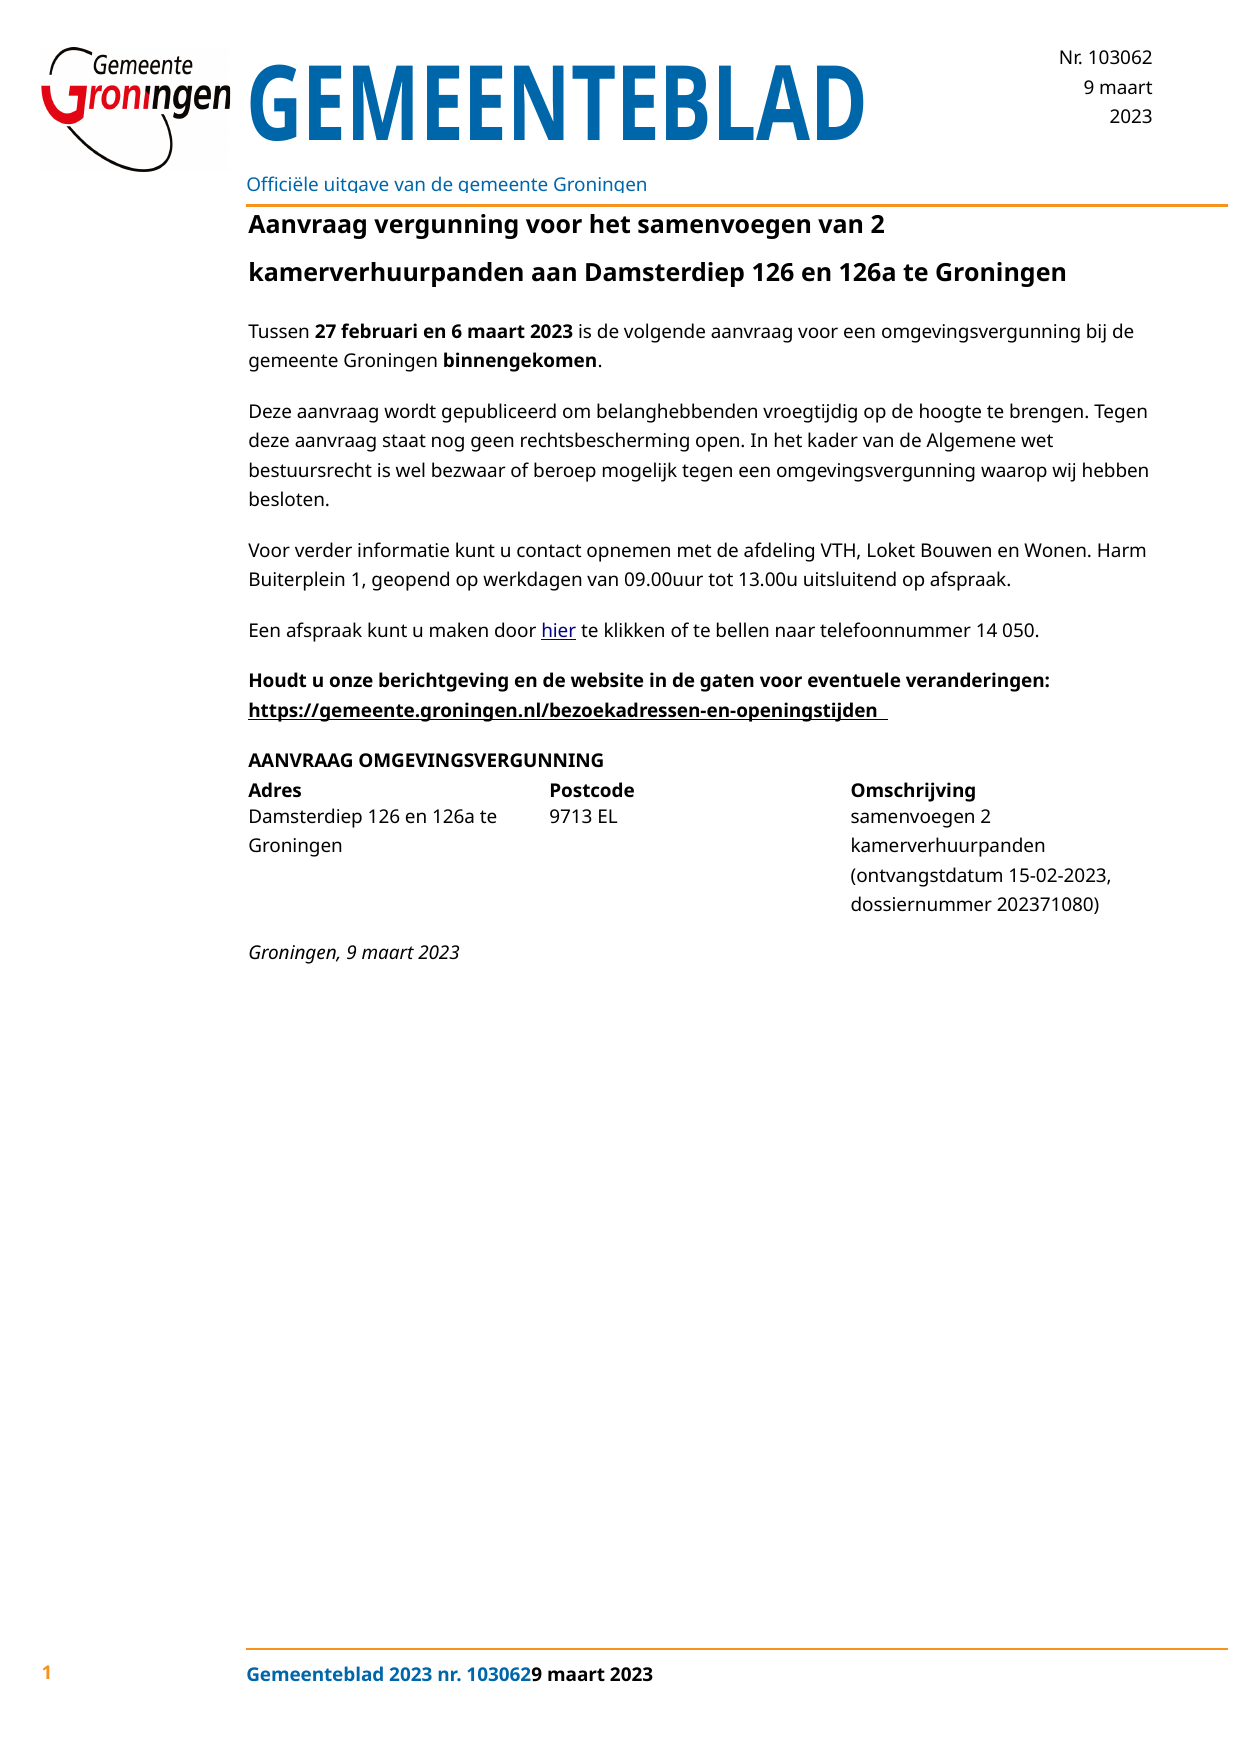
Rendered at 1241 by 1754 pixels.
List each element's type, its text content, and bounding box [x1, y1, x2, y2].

text Tussen 27 februari en 6 maart 2023 is de volgende aanvraag voor een omgevingsvergunning bij de gemeente Groningen binnengekomen. [248, 318, 1152, 373]
text Deze aanvraag wordt gepubliceerd om belanghebbenden vroegtijdig op de hoogte te brengen. Tegen deze aanvraag staat nog geen rechtsbescherming open. In het kader van de Algemene wet bestuursrecht is wel bezwaar of beroep mogelijk tegen een omgevingsvergunning waarop wij hebben besloten. [248, 398, 1152, 512]
text Houdt u onze berichtgeving en de website in de gaten voor eventuele veranderingen: https://gemeente.groningen.nl/bezoekadressen-en-openingstijden [248, 667, 1152, 723]
table_header Postcode [549, 777, 850, 803]
table_header Omschrijving [850, 777, 1152, 803]
text AANVRAAG OMGEVINGSVERGUNNING [248, 747, 1152, 773]
text Groningen, 9 maart 2023 [248, 939, 1152, 964]
text Aanvraag vergunning voor het samenvoegen van 2 kamerverhuurpanden aan Damsterdiep 126 en 126a te Groningen [248, 207, 1152, 288]
text Voor verder informatie kunt u contact opnemen met de afdeling VTH, Loket Bouwen en Wonen. Harm Buiterplein 1, geopend op werkdagen van 09.00uur tot 13.00u uitsluitend op afspraak. [248, 537, 1152, 592]
picture [41, 47, 231, 172]
text Een afspraak kunt u maken door hier te klikken of te bellen naar telefoonnummer 14 050. [248, 617, 1152, 643]
table_cell samenvoegen 2 kamerverhuurpanden (ontvangstdatum 15-02-2023, dossiernummer 202371080) [850, 803, 1152, 917]
table_header Adres [248, 777, 549, 803]
table_cell Damsterdiep 126 en 126a te Groningen [248, 803, 549, 917]
table_cell 9713 EL [549, 803, 850, 917]
